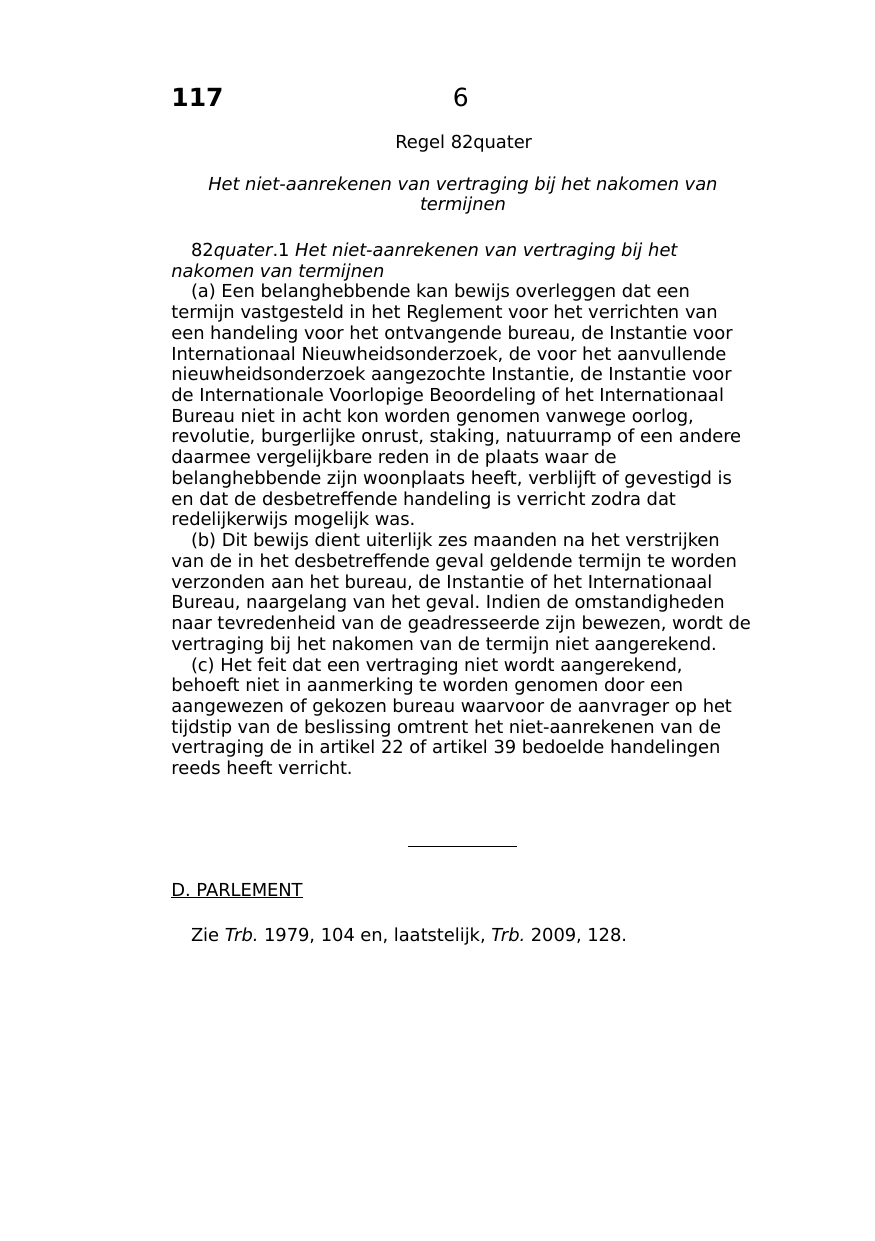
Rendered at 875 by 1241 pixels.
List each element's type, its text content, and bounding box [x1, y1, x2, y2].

text (b) Dit bewijs dient uiterlijk zes maanden na het verstrijken van de in het desbetreffende geval geldende termijn te worden verzonden aan het bureau, de Instantie of het Internationaal Bureau, naargelang van het geval. Indien de omstandigheden naar tevredenheid van de geadresseerde zijn bewezen, wordt de vertraging bij het nakomen van de termijn niet aangerekend. [171, 530, 756, 654]
text 82quater.1 Het niet-aanrekenen van vertraging bij het nakomen van termijnen [171, 240, 756, 281]
subtitle Regel 82quater Het niet-aanrekenen van vertraging bij het nakomen van termijnen [171, 132, 756, 215]
subtitle D. PARLEMENT [171, 879, 756, 900]
text (c) Het feit dat een vertraging niet wordt aangerekend, behoeft niet in aanmerking te worden genomen door een aangewezen of gekozen bureau waarvoor de aanvrager op het tijdstip van de beslissing omtrent het niet-aanrekenen van de vertraging de in artikel 22 of artikel 39 bedoelde handelingen reeds heeft verricht. [171, 654, 756, 779]
text Zie Trb. 1979, 104 en, laatstelijk, Trb. 2009, 128. [171, 925, 756, 946]
text (a) Een belanghebbende kan bewijs overleggen dat een termijn vastgesteld in het Reglement voor het verrichten van een handeling voor het ontvangende bureau, de Instantie voor Internationaal Nieuwheidsonderzoek, de voor het aanvullende nieuwheidsonderzoek aangezochte Instantie, de Instantie voor de Internationale Voorlopige Beoordeling of het Internationaal Bureau niet in acht kon worden genomen vanwege oorlog, revolutie, burgerlijke onrust, staking, natuurramp of een andere daarmee vergelijkbare reden in de plaats waar de belanghebbende zijn woonplaats heeft, verblijft of gevestigd is en dat de desbetreffende handeling is verricht zodra dat redelijkerwijs mogelijk was. [171, 281, 756, 530]
